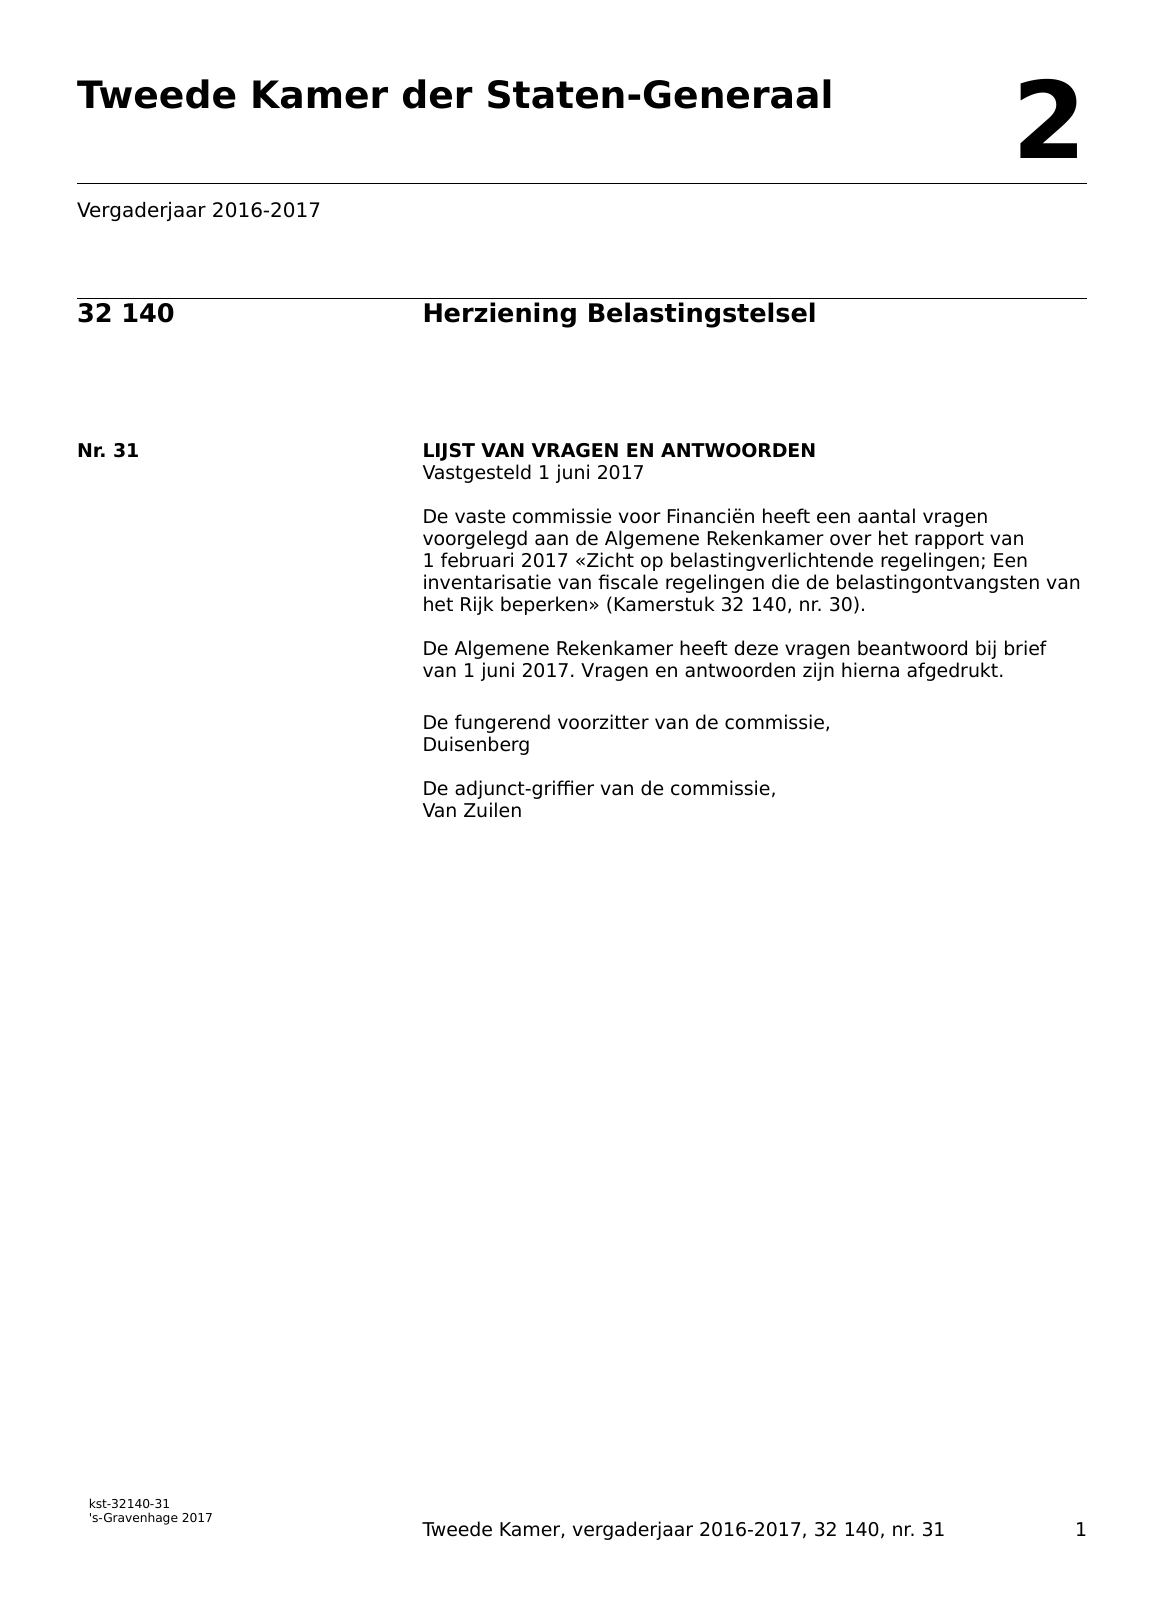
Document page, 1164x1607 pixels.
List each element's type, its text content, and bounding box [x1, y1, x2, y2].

subtitle Nr. 31 LIJST VAN VRAGEN EN ANTWOORDEN [77, 440, 1087, 462]
text Vastgesteld 1 juni 2017 [422, 462, 1087, 484]
subtitle 32 140 Herziening Belastingstelsel [77, 299, 1087, 329]
text 's-Gravenhage 2017 [88, 1511, 323, 1525]
text De adjunct-griffier van de commissie, Van Zuilen [422, 778, 1087, 822]
text De vaste commissie voor Financiën heeft een aantal vragen voorgelegd aan de Algemene Rekenkamer over het rapport van 1 februari 2017 «Zicht op belastingverlichtende regelingen; Een inventarisatie van fiscale regelingen die de belastingontvangsten van het Rijk beperken» (Kamerstuk 32 140, nr. 30). [422, 506, 1087, 616]
text De fungerend voorzitter van de commissie, Duisenberg [422, 712, 1087, 756]
table_cell Vergaderjaar 2016-2017 [77, 184, 1087, 298]
table_header Tweede Kamer der Staten-Generaal [77, 59, 886, 183]
table_header 2 [886, 59, 1087, 183]
text kst-32140-31 [88, 1497, 323, 1511]
text De Algemene Rekenkamer heeft deze vragen beantwoord bij brief van 1 juni 2017. Vragen en antwoorden zijn hierna afgedrukt. [422, 638, 1087, 682]
